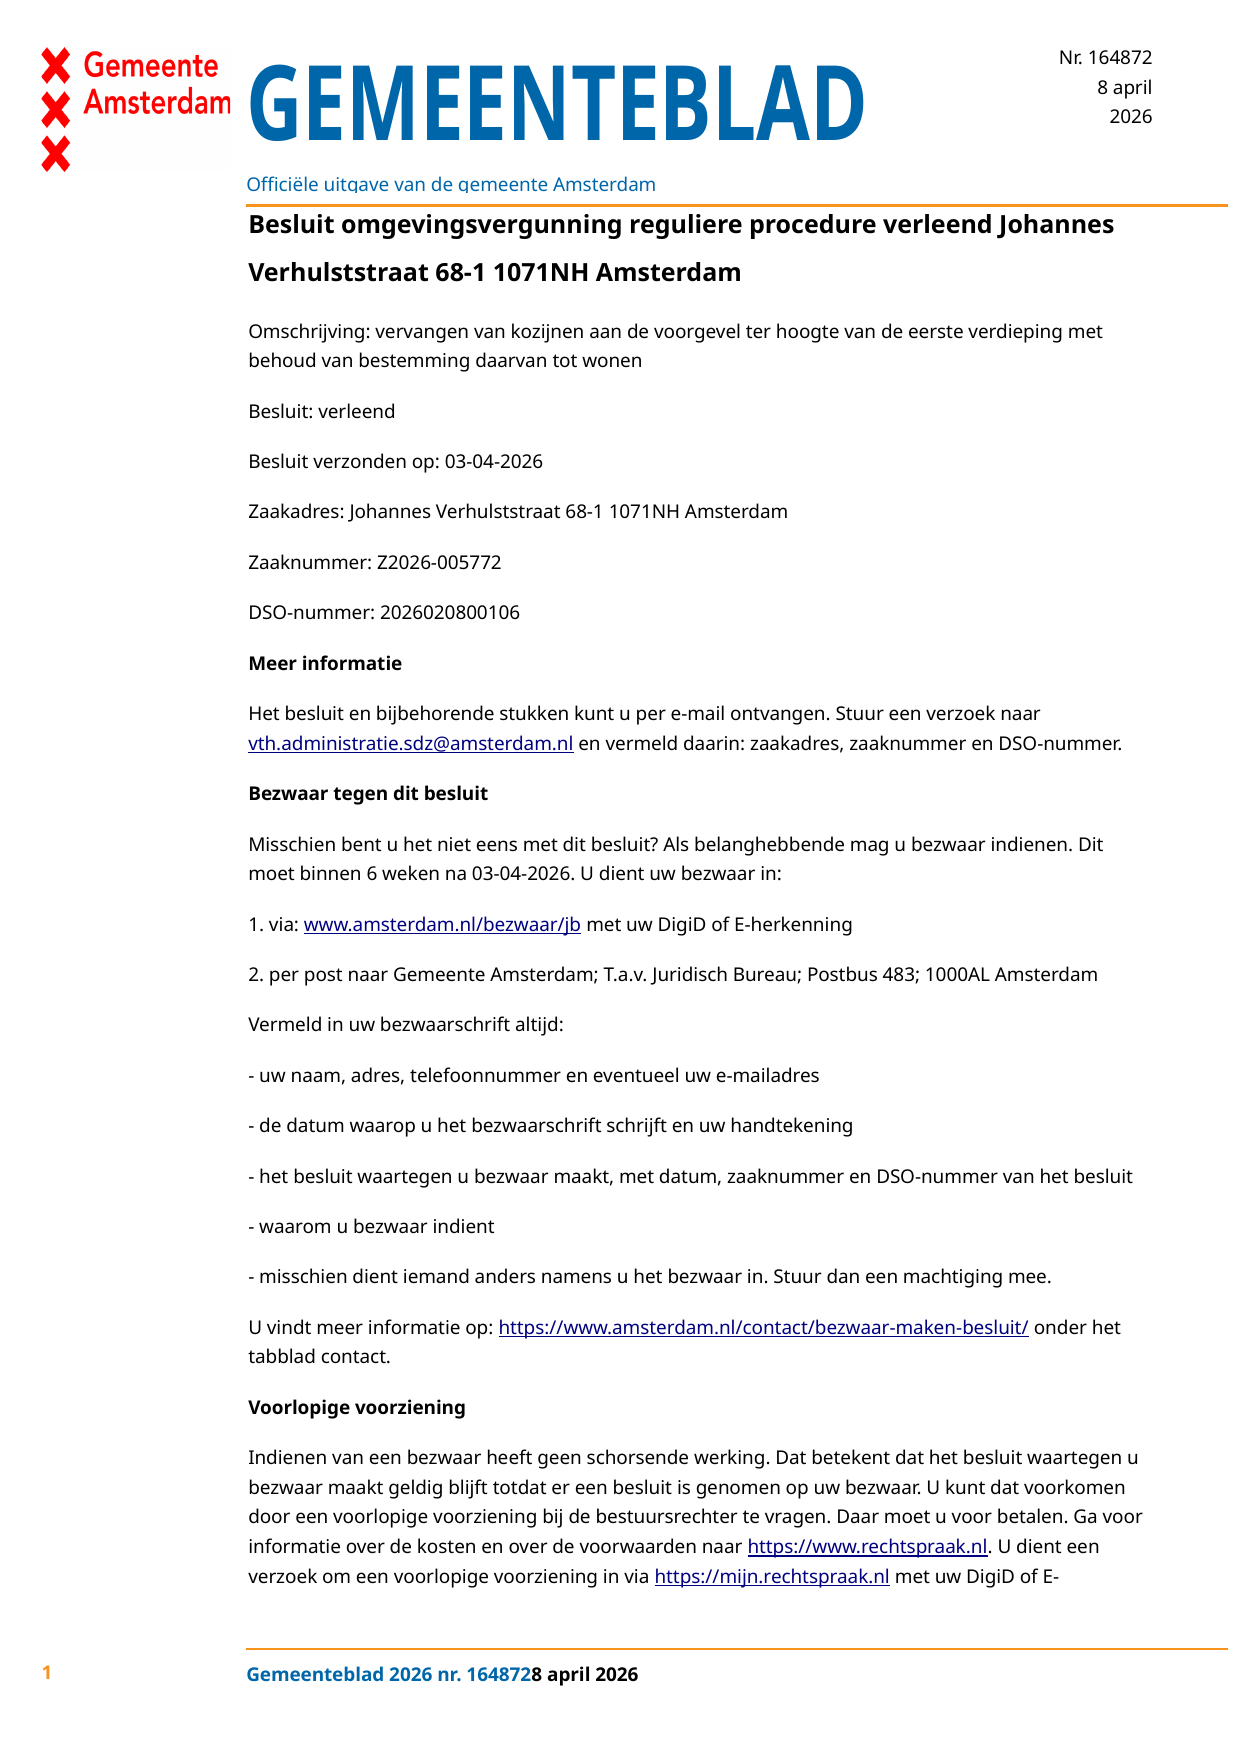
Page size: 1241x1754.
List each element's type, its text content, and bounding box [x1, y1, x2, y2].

text Zaaknummer: Z2026-005772 [248, 549, 1152, 575]
text Besluit: verleend [248, 398, 1152, 424]
text 1. via: www.amsterdam.nl/bezwaar/jb met uw DigiD of E-herkenning [248, 911, 1152, 937]
text DSO-nummer: 2026020800106 [248, 599, 1152, 625]
text Vermeld in uw bezwaarschrift altijd: [248, 1012, 1152, 1037]
text - het besluit waartegen u bezwaar maakt, met datum, zaaknummer en DSO-nummer van het besluit [248, 1163, 1152, 1189]
picture [41, 47, 231, 172]
text Meer informatie [248, 650, 1152, 676]
text - misschien dient iemand anders namens u het bezwaar in. Stuur dan een machtiging mee. [248, 1264, 1152, 1289]
text Besluit verzonden op: 03-04-2026 [248, 448, 1152, 474]
text Indienen van een bezwaar heeft geen schorsende werking. Dat betekent dat het besluit waartegen u bezwaar maakt geldig blijft totdat er een besluit is genomen op uw bezwaar. U kunt dat voorkomen door een voorlopige voorziening bij de bestuursrechter te vragen. Daar moet u voor betalen. Ga voor informatie over de kosten en over de voorwaarden naar https://www.rechtspraak.nl. U dient een verzoek om een voorlopige voorziening in via https://mijn.rechtspraak.nl met uw DigiD of E- [248, 1444, 1152, 1589]
text Bezwaar tegen dit besluit [248, 780, 1152, 806]
text Misschien bent u het niet eens met dit besluit? Als belanghebbende mag u bezwaar indienen. Dit moet binnen 6 weken na 03-04-2026. U dient uw bezwaar in: [248, 831, 1152, 886]
text Omschrijving: vervangen van kozijnen aan de voorgevel ter hoogte van de eerste verdieping met behoud van bestemming daarvan tot wonen [248, 318, 1152, 373]
text - waarom u bezwaar indient [248, 1213, 1152, 1239]
text Het besluit en bijbehorende stukken kunt u per e-mail ontvangen. Stuur een verzoek naar vth.administratie.sdz@amsterdam.nl en vermeld daarin: zaakadres, zaaknummer en DSO-nummer. [248, 700, 1152, 756]
text - uw naam, adres, telefoonnummer en eventueel uw e-mailadres [248, 1062, 1152, 1088]
text Besluit omgevingsvergunning reguliere procedure verleend Johannes Verhulststraat 68-1 1071NH Amsterdam [248, 207, 1152, 288]
text - de datum waarop u het bezwaarschrift schrijft en uw handtekening [248, 1112, 1152, 1138]
text Voorlopige voorziening [248, 1394, 1152, 1420]
text U vindt meer informatie op: https://www.amsterdam.nl/contact/bezwaar-maken-besluit/ onder het tabblad contact. [248, 1314, 1152, 1369]
text 2. per post naar Gemeente Amsterdam; T.a.v. Juridisch Bureau; Postbus 483; 1000AL Amsterdam [248, 961, 1152, 987]
text Zaakadres: Johannes Verhulststraat 68-1 1071NH Amsterdam [248, 499, 1152, 524]
